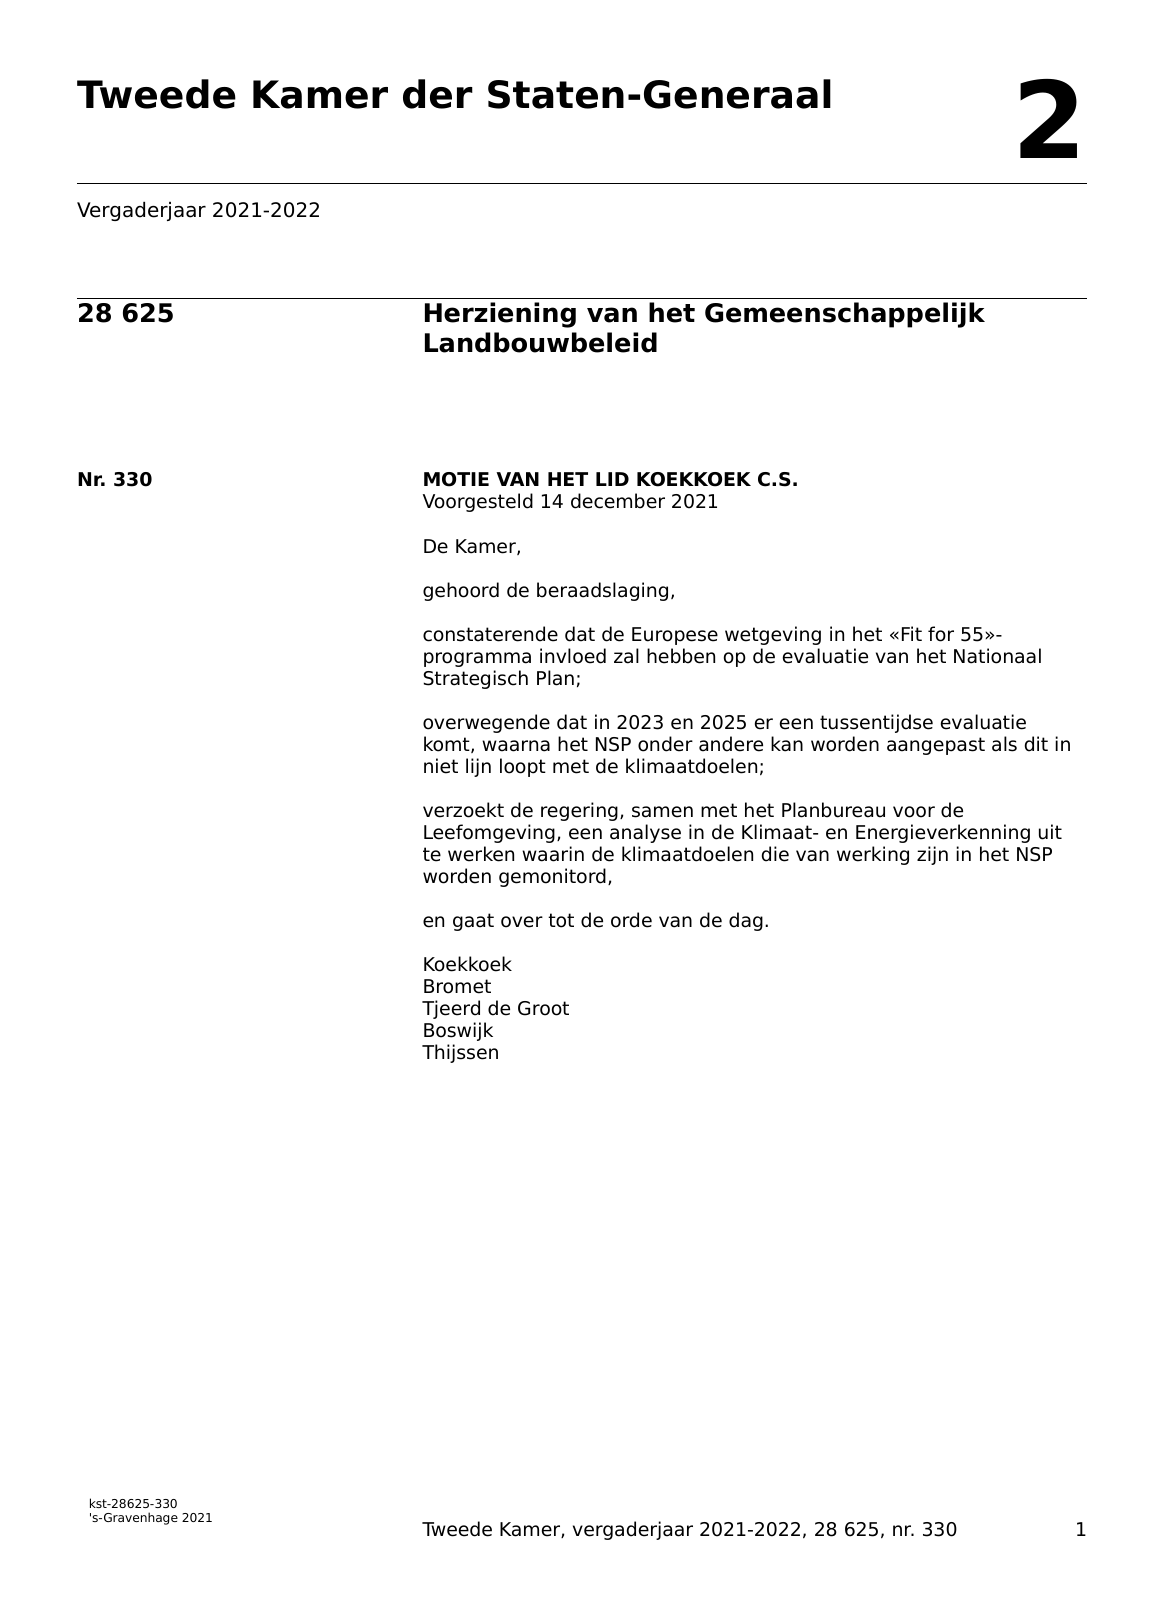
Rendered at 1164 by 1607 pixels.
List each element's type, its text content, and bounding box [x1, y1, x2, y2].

subtitle Nr. 330 MOTIE VAN HET LID KOEKKOEK C.S. [77, 469, 1087, 491]
text en gaat over tot de orde van de dag. [422, 910, 1087, 932]
text Tjeerd de Groot [422, 998, 1087, 1020]
text Thijssen [422, 1042, 1087, 1064]
text Koekkoek [422, 954, 1087, 976]
text 's-Gravenhage 2021 [88, 1511, 323, 1525]
text constaterende dat de Europese wetgeving in het «Fit for 55»-programma invloed zal hebben op de evaluatie van het Nationaal Strategisch Plan; [422, 624, 1087, 690]
table_cell Vergaderjaar 2021-2022 [77, 184, 1087, 298]
text Voorgesteld 14 december 2021 [422, 491, 1087, 513]
text gehoord de beraadslaging, [422, 580, 1087, 602]
table_header Tweede Kamer der Staten-Generaal [77, 59, 886, 183]
text kst-28625-330 [88, 1497, 323, 1511]
text Bromet [422, 976, 1087, 998]
subtitle 28 625 Herziening van het Gemeenschappelijk Landbouwbeleid [77, 299, 1087, 358]
table_header 2 [886, 59, 1087, 183]
text overwegende dat in 2023 en 2025 er een tussentijdse evaluatie komt, waarna het NSP onder andere kan worden aangepast als dit in niet lijn loopt met de klimaatdoelen; [422, 712, 1087, 778]
text De Kamer, [422, 536, 1087, 557]
text verzoekt de regering, samen met het Planbureau voor de Leefomgeving, een analyse in de Klimaat- en Energieverkenning uit te werken waarin de klimaatdoelen die van werking zijn in het NSP worden gemonitord, [422, 800, 1087, 888]
text Boswijk [422, 1020, 1087, 1042]
